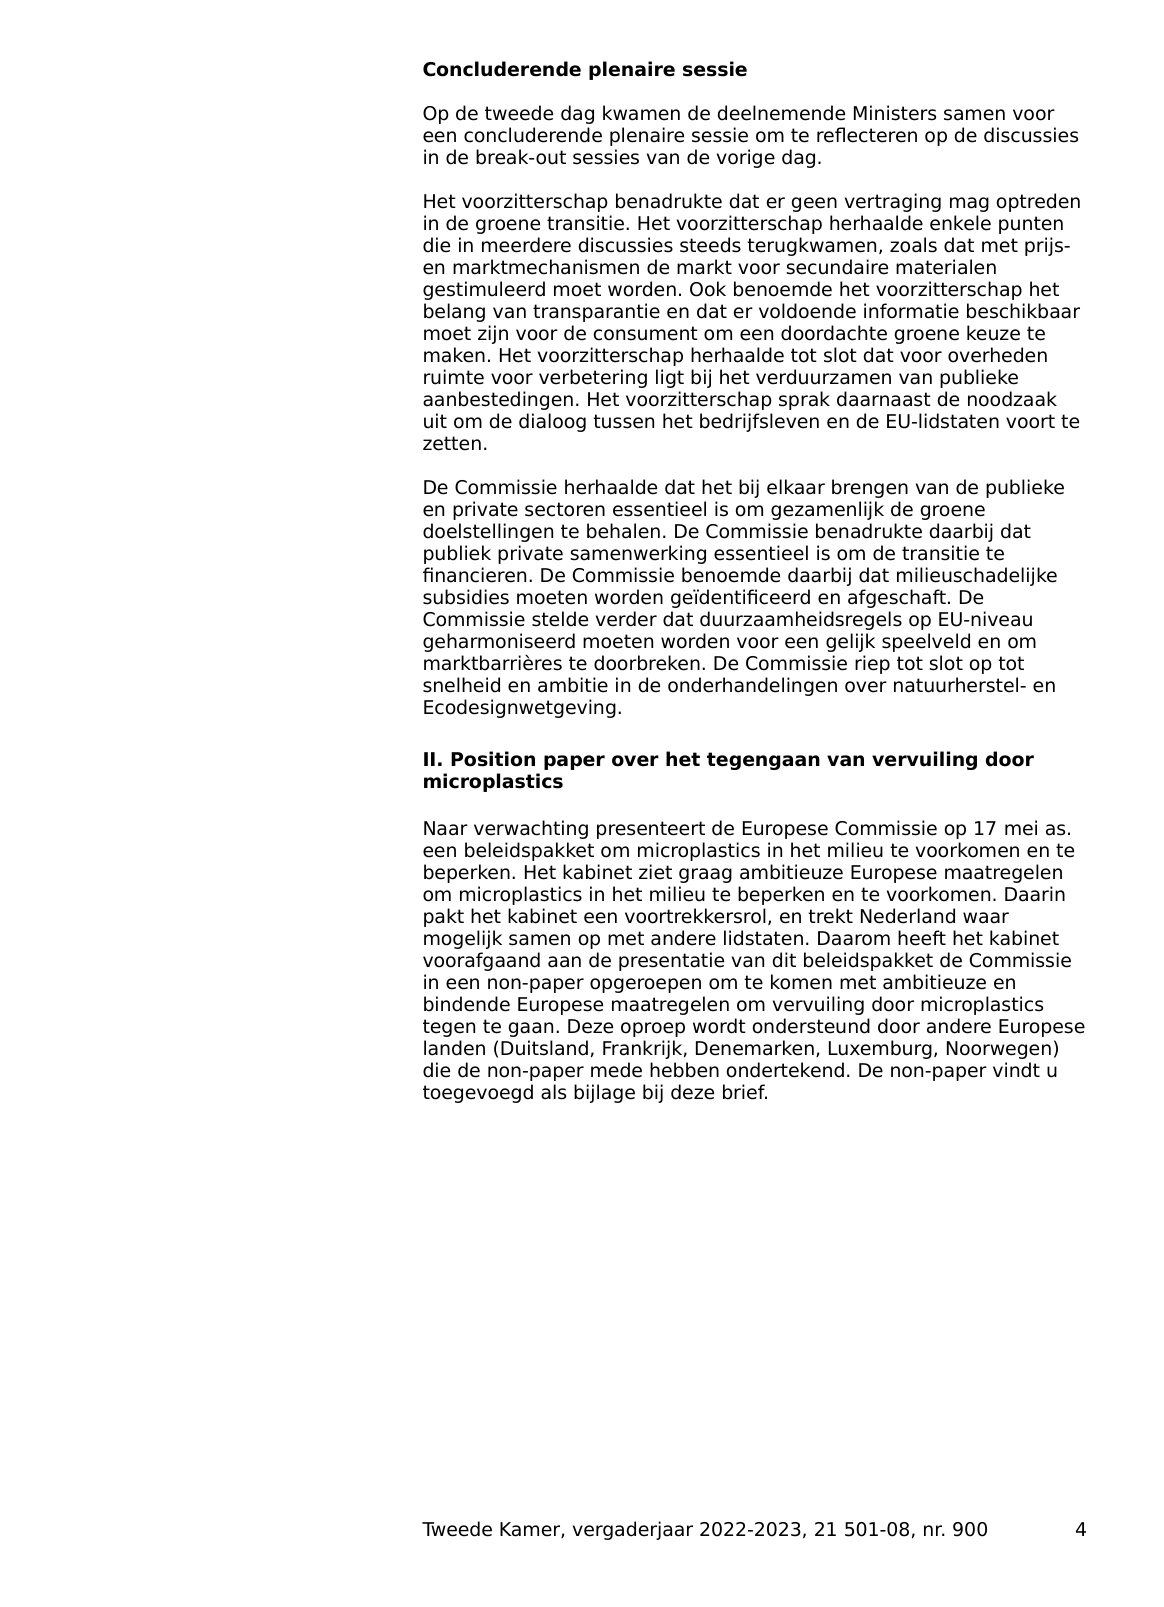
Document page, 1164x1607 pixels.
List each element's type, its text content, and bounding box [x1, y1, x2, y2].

subtitle II. Position paper over het tegengaan van vervuiling door microplastics [422, 749, 1087, 793]
subtitle Concluderende plenaire sessie [422, 59, 1087, 81]
text Naar verwachting presenteert de Europese Commissie op 17 mei as. een beleidspakket om microplastics in het milieu te voorkomen en te beperken. Het kabinet ziet graag ambitieuze Europese maatregelen om microplastics in het milieu te beperken en te voorkomen. Daarin pakt het kabinet een voortrekkersrol, en trekt Nederland waar mogelijk samen op met andere lidstaten. Daarom heeft het kabinet voorafgaand aan de presentatie van dit beleidspakket de Commissie in een non-paper opgeroepen om te komen met ambitieuze en bindende Europese maatregelen om vervuiling door microplastics tegen te gaan. Deze oproep wordt ondersteund door andere Europese landen (Duitsland, Frankrijk, Denemarken, Luxemburg, Noorwegen) die de non-paper mede hebben ondertekend. De non-paper vindt u toegevoegd als bijlage bij deze brief. [422, 818, 1087, 1104]
text Het voorzitterschap benadrukte dat er geen vertraging mag optreden in de groene transitie. Het voorzitterschap herhaalde enkele punten die in meerdere discussies steeds terugkwamen, zoals dat met prijs- en marktmechanismen de markt voor secundaire materialen gestimuleerd moet worden. Ook benoemde het voorzitterschap het belang van transparantie en dat er voldoende informatie beschikbaar moet zijn voor de consument om een doordachte groene keuze te maken. Het voorzitterschap herhaalde tot slot dat voor overheden ruimte voor verbetering ligt bij het verduurzamen van publieke aanbestedingen. Het voorzitterschap sprak daarnaast de noodzaak uit om de dialoog tussen het bedrijfsleven en de EU-lidstaten voort te zetten. [422, 191, 1087, 455]
text Op de tweede dag kwamen de deelnemende Ministers samen voor een concluderende plenaire sessie om te reflecteren op de discussies in de break-out sessies van de vorige dag. [422, 103, 1087, 169]
text De Commissie herhaalde dat het bij elkaar brengen van de publieke en private sectoren essentieel is om gezamenlijk de groene doelstellingen te behalen. De Commissie benadrukte daarbij dat publiek private samenwerking essentieel is om de transitie te financieren. De Commissie benoemde daarbij dat milieuschadelijke subsidies moeten worden geïdentificeerd en afgeschaft. De Commissie stelde verder dat duurzaamheidsregels op EU-niveau geharmoniseerd moeten worden voor een gelijk speelveld en om marktbarrières te doorbreken. De Commissie riep tot slot op tot snelheid en ambitie in de onderhandelingen over natuurherstel- en Ecodesignwetgeving. [422, 477, 1087, 719]
